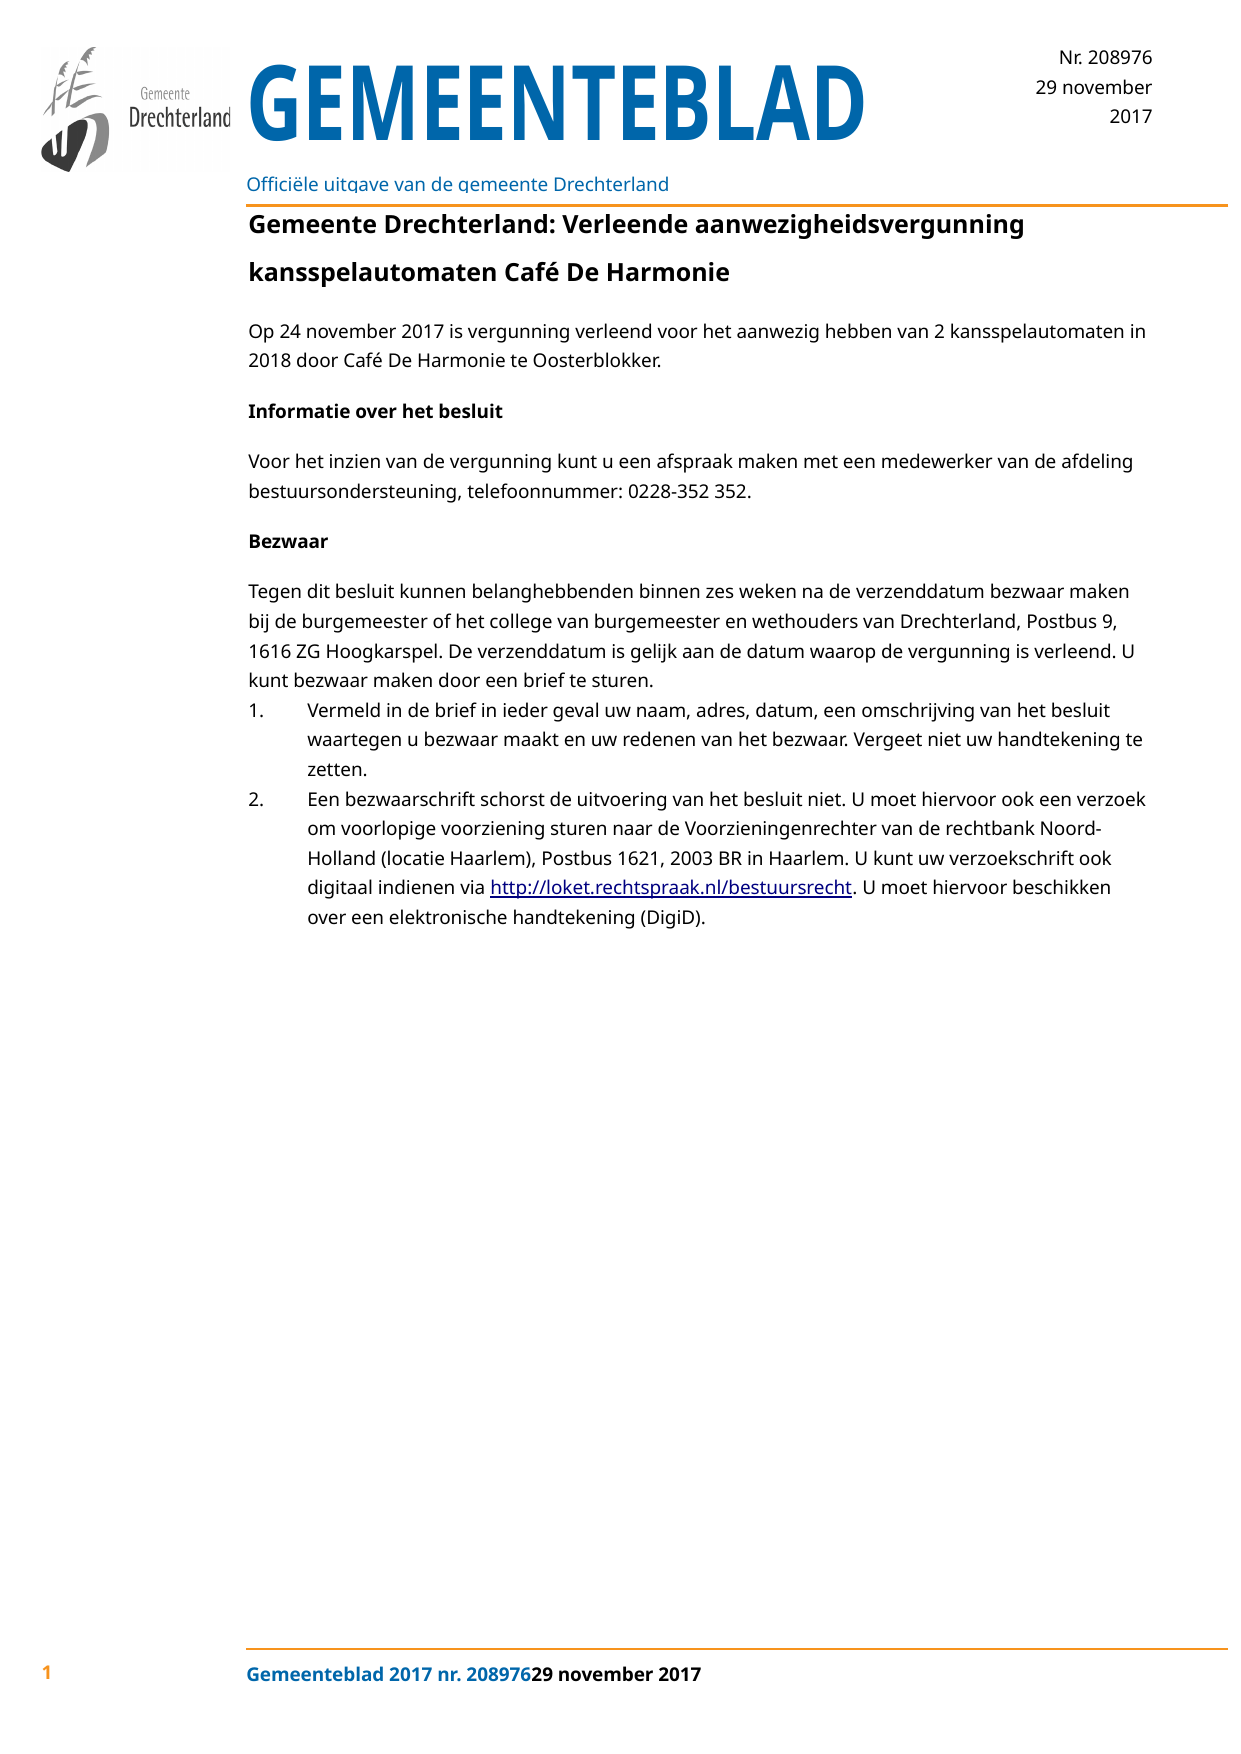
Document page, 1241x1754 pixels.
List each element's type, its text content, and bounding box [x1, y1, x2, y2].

text Voor het inzien van de vergunning kunt u een afspraak maken met een medewerker van de afdeling bestuursondersteuning, telefoonnummer: 0228-352 352. [248, 448, 1152, 504]
text Gemeente Drechterland: Verleende aanwezigheidsvergunning kansspelautomaten Café De Harmonie [248, 207, 1152, 288]
picture [41, 47, 231, 172]
list Vermeld in de brief in ieder geval uw naam, adres, datum, een omschrijving van het besluit waartegen u bezwaar maakt en uw redenen van het bezwaar. Vergeet niet uw handtekening te zetten. [248, 697, 1152, 782]
text Bezwaar [248, 528, 1152, 554]
text Op 24 november 2017 is vergunning verleend voor het aanwezig hebben van 2 kansspelautomaten in 2018 door Café De Harmonie te Oosterblokker. [248, 318, 1152, 373]
text Tegen dit besluit kunnen belanghebbenden binnen zes weken na de verzenddatum bezwaar maken bij de burgemeester of het college van burgemeester en wethouders van Drechterland, Postbus 9, 1616 ZG Hoogkarspel. De verzenddatum is gelijk aan de datum waarop de vergunning is verleend. U kunt bezwaar maken door een brief te sturen. [248, 579, 1152, 693]
text Informatie over het besluit [248, 398, 1152, 424]
list Een bezwaarschrift schorst de uitvoering van het besluit niet. U moet hiervoor ook een verzoek om voorlopige voorziening sturen naar de Voorzieningenrechter van de rechtbank Noord-Holland (locatie Haarlem), Postbus 1621, 2003 BR in Haarlem. U kunt uw verzoekschrift ook digitaal indienen via http://loket.rechtspraak.nl/bestuursrecht. U moet hiervoor beschikken over een elektronische handtekening (DigiD). [248, 786, 1152, 930]
